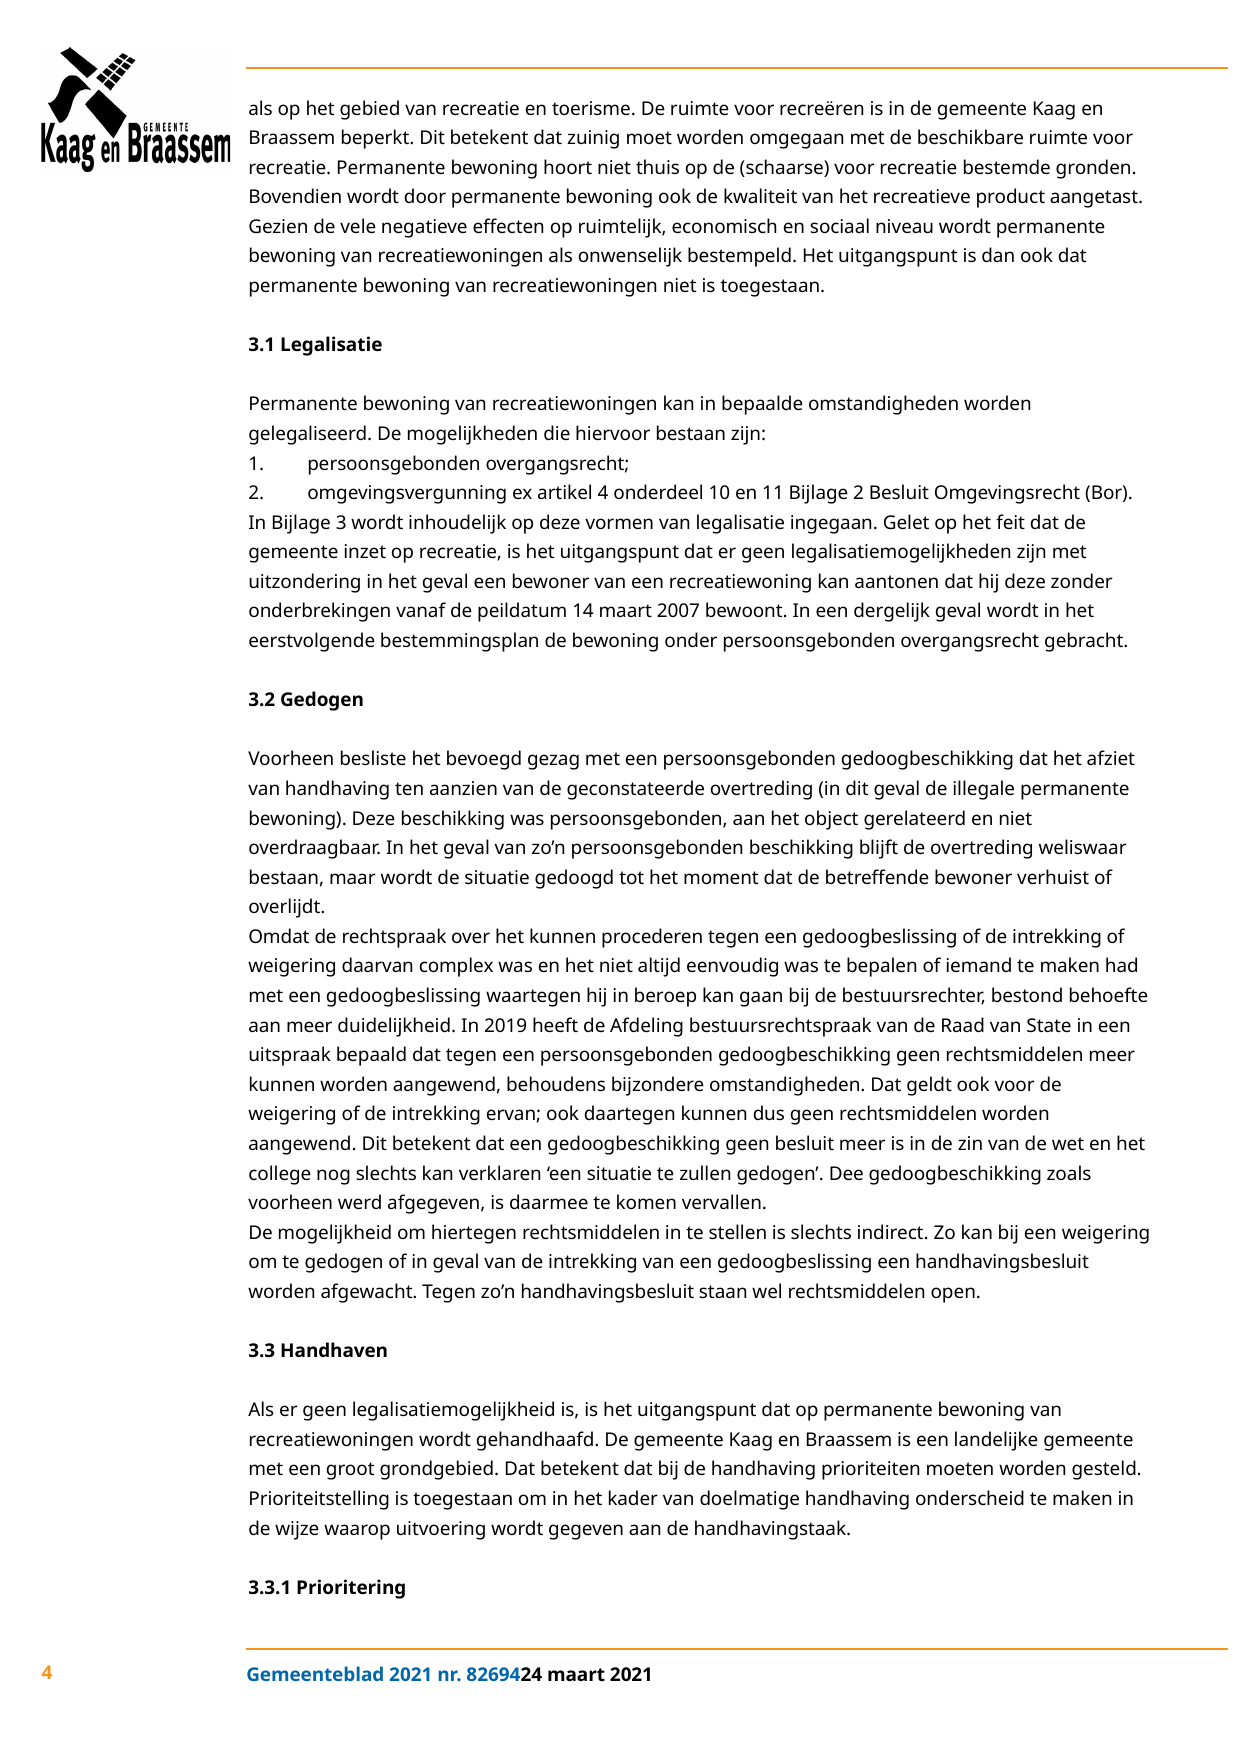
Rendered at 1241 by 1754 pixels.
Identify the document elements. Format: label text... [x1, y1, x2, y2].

text 3.1 Legalisatie [248, 331, 1152, 357]
list persoonsgebonden overgangsrecht; [248, 450, 1152, 476]
text Omdat de rechtspraak over het kunnen procederen tegen een gedoogbeslissing of de intrekking of weigering daarvan complex was en het niet altijd eenvoudig was te bepalen of iemand te maken had met een gedoogbeslissing waartegen hij in beroep kan gaan bij de bestuursrechter, bestond behoefte aan meer duidelijkheid. In 2019 heeft de Afdeling bestuursrechtspraak van de Raad van State in een uitspraak bepaald dat tegen een persoonsgebonden gedoogbeschikking geen rechtsmiddelen meer kunnen worden aangewend, behoudens bijzondere omstandigheden. Dat geldt ook voor de weigering of de intrekking ervan; ook daartegen kunnen dus geen rechtsmiddelen worden aangewend. Dit betekent dat een gedoogbeschikking geen besluit meer is in de zin van de wet en het college nog slechts kan verklaren ‘een situatie te zullen gedogen’. Dee gedoogbeschikking zoals voorheen werd afgegeven, is daarmee te komen vervallen. [248, 923, 1152, 1215]
text als op het gebied van recreatie en toerisme. De ruimte voor recreëren is in de gemeente Kaag en Braassem beperkt. Dit betekent dat zuinig moet worden omgegaan met de beschikbare ruimte voor recreatie. Permanente bewoning hoort niet thuis op de (schaarse) voor recreatie bestemde gronden. Bovendien wordt door permanente bewoning ook de kwaliteit van het recreatieve product aangetast. Gezien de vele negatieve effecten op ruimtelijk, economisch en sociaal niveau wordt permanente bewoning van recreatiewoningen als onwenselijk bestempeld. Het uitgangspunt is dan ook dat permanente bewoning van recreatiewoningen niet is toegestaan. [248, 95, 1152, 298]
text Voorheen besliste het bevoegd gezag met een persoonsgebonden gedoogbeschikking dat het afziet van handhaving ten aanzien van de geconstateerde overtreding (in dit geval de illegale permanente bewoning). Deze beschikking was persoonsgebonden, aan het object gerelateerd en niet overdraagbaar. In het geval van zo’n persoonsgebonden beschikking blijft de overtreding weliswaar bestaan, maar wordt de situatie gedoogd tot het moment dat de betreffende bewoner verhuist of overlijdt. [248, 746, 1152, 919]
text 3.2 Gedogen [248, 686, 1152, 712]
text 3.3.1 Prioritering [248, 1574, 1152, 1600]
text Permanente bewoning van recreatiewoningen kan in bepaalde omstandigheden worden gelegaliseerd. De mogelijkheden die hiervoor bestaan zijn: [248, 391, 1152, 446]
picture [41, 47, 231, 172]
text De mogelijkheid om hiertegen rechtsmiddelen in te stellen is slechts indirect. Zo kan bij een weigering om te gedogen of in geval van de intrekking van een gedoogbeslissing een handhavingsbesluit worden afgewacht. Tegen zo’n handhavingsbesluit staan wel rechtsmiddelen open. [248, 1219, 1152, 1304]
list omgevingsvergunning ex artikel 4 onderdeel 10 en 11 Bijlage 2 Besluit Omgevingsrecht (Bor). [248, 479, 1152, 505]
text Als er geen legalisatiemogelijkheid is, is het uitgangspunt dat op permanente bewoning van recreatiewoningen wordt gehandhaafd. De gemeente Kaag en Braassem is een landelijke gemeente met een groot grondgebied. Dat betekent dat bij de handhaving prioriteiten moeten worden gesteld. Prioriteitstelling is toegestaan om in het kader van doelmatige handhaving onderscheid te maken in de wijze waarop uitvoering wordt gegeven aan de handhavingstaak. [248, 1396, 1152, 1541]
text 3.3 Handhaven [248, 1337, 1152, 1363]
text In Bijlage 3 wordt inhoudelijk op deze vormen van legalisatie ingegaan. Gelet op het feit dat de gemeente inzet op recreatie, is het uitgangspunt dat er geen legalisatiemogelijkheden zijn met uitzondering in het geval een bewoner van een recreatiewoning kan aantonen dat hij deze zonder onderbrekingen vanaf de peildatum 14 maart 2007 bewoont. In een dergelijk geval wordt in het eerstvolgende bestemmingsplan de bewoning onder persoonsgebonden overgangsrecht gebracht. [248, 509, 1152, 653]
